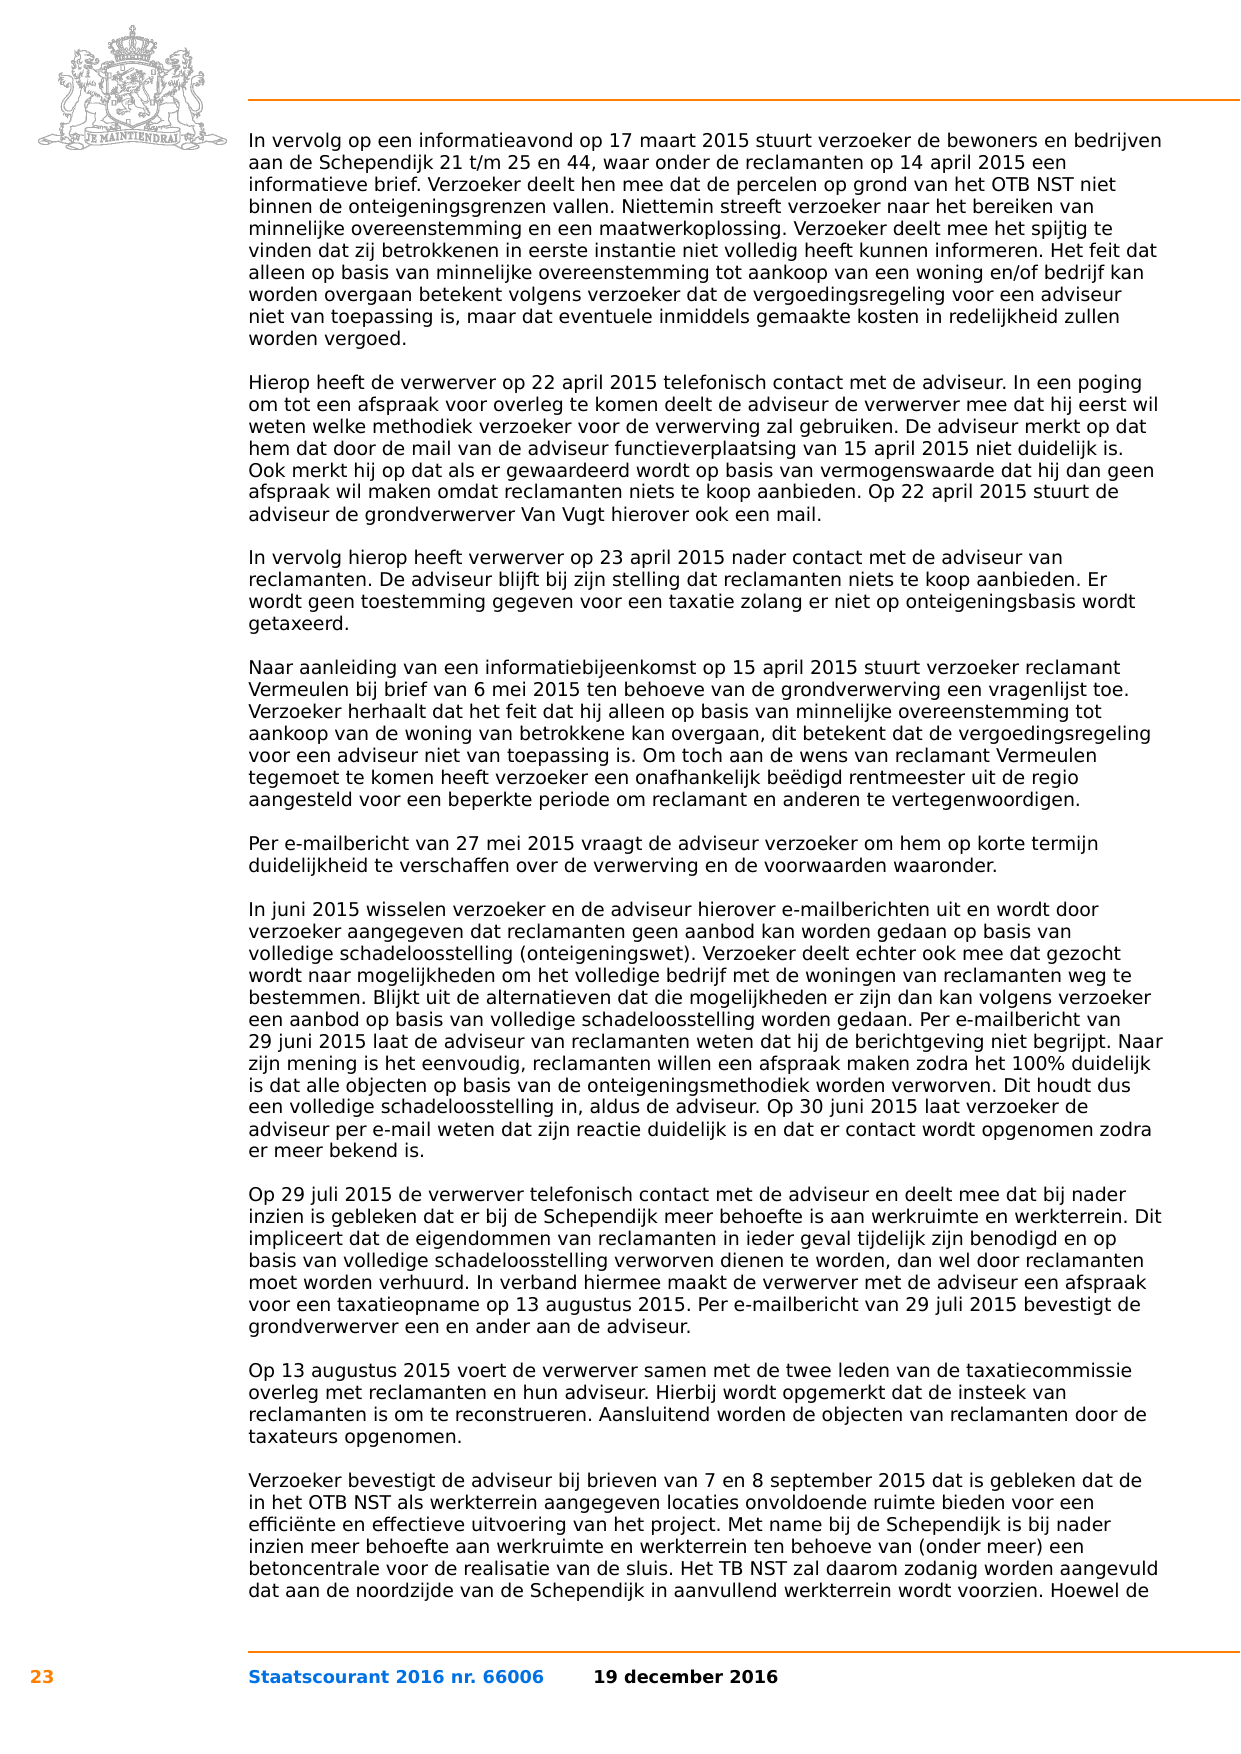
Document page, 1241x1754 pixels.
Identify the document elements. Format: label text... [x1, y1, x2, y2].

text Op 13 augustus 2015 voert de verwerver samen met de twee leden van de taxatiecommissie overleg met reclamanten en hun adviseur. Hierbij wordt opgemerkt dat de insteek van reclamanten is om te reconstrueren. Aansluitend worden de objecten van reclamanten door de taxateurs opgenomen. [248, 1360, 1163, 1448]
text In vervolg hierop heeft verwerver op 23 april 2015 nader contact met de adviseur van reclamanten. De adviseur blijft bij zijn stelling dat reclamanten niets te koop aanbieden. Er wordt geen toestemming gegeven voor een taxatie zolang er niet op onteigeningsbasis wordt getaxeerd. [248, 547, 1163, 635]
picture [38, 25, 227, 150]
text Verzoeker bevestigt de adviseur bij brieven van 7 en 8 september 2015 dat is gebleken dat de in het OTB NST als werkterrein aangegeven locaties onvoldoende ruimte bieden voor een efficiënte en effectieve uitvoering van het project. Met name bij de Schependijk is bij nader inzien meer behoefte aan werkruimte en werkterrein ten behoeve van (onder meer) een betoncentrale voor de realisatie van de sluis. Het TB NST zal daarom zodanig worden aangevuld dat aan de noordzijde van de Schependijk in aanvullend werkterrein wordt voorzien. Hoewel de [248, 1470, 1163, 1602]
text In juni 2015 wisselen verzoeker en de adviseur hierover e-mailberichten uit en wordt door verzoeker aangegeven dat reclamanten geen aanbod kan worden gedaan op basis van volledige schadeloosstelling (onteigeningswet). Verzoeker deelt echter ook mee dat gezocht wordt naar mogelijkheden om het volledige bedrijf met de woningen van reclamanten weg te bestemmen. Blijkt uit de alternatieven dat die mogelijkheden er zijn dan kan volgens verzoeker een aanbod op basis van volledige schadeloosstelling worden gedaan. Per e-mailbericht van 29 juni 2015 laat de adviseur van reclamanten weten dat hij de berichtgeving niet begrijpt. Naar zijn mening is het eenvoudig, reclamanten willen een afspraak maken zodra het 100% duidelijk is dat alle objecten op basis van de onteigeningsmethodiek worden verworven. Dit houdt dus een volledige schadeloosstelling in, aldus de adviseur. Op 30 juni 2015 laat verzoeker de adviseur per e-mail weten dat zijn reactie duidelijk is en dat er contact wordt opgenomen zodra er meer bekend is. [248, 899, 1163, 1162]
text Op 29 juli 2015 de verwerver telefonisch contact met de adviseur en deelt mee dat bij nader inzien is gebleken dat er bij de Schependijk meer behoefte is aan werkruimte en werkterrein. Dit impliceert dat de eigendommen van reclamanten in ieder geval tijdelijk zijn benodigd en op basis van volledige schadeloosstelling verworven dienen te worden, dan wel door reclamanten moet worden verhuurd. In verband hiermee maakt de verwerver met de adviseur een afspraak voor een taxatieopname op 13 augustus 2015. Per e-mailbericht van 29 juli 2015 bevestigt de grondverwerver een en ander aan de adviseur. [248, 1184, 1163, 1338]
text Naar aanleiding van een informatiebijeenkomst op 15 april 2015 stuurt verzoeker reclamant Vermeulen bij brief van 6 mei 2015 ten behoeve van de grondverwerving een vragenlijst toe. Verzoeker herhaalt dat het feit dat hij alleen op basis van minnelijke overeenstemming tot aankoop van de woning van betrokkene kan overgaan, dit betekent dat de vergoedingsregeling voor een adviseur niet van toepassing is. Om toch aan de wens van reclamant Vermeulen tegemoet te komen heeft verzoeker een onafhankelijk beëdigd rentmeester uit de regio aangesteld voor een beperkte periode om reclamant en anderen te vertegenwoordigen. [248, 657, 1163, 811]
text Per e-mailbericht van 27 mei 2015 vraagt de adviseur verzoeker om hem op korte termijn duidelijkheid te verschaffen over de verwerving en de voorwaarden waaronder. [248, 833, 1163, 877]
text Hierop heeft de verwerver op 22 april 2015 telefonisch contact met de adviseur. In een poging om tot een afspraak voor overleg te komen deelt de adviseur de verwerver mee dat hij eerst wil weten welke methodiek verzoeker voor de verwerving zal gebruiken. De adviseur merkt op dat hem dat door de mail van de adviseur functieverplaatsing van 15 april 2015 niet duidelijk is. Ook merkt hij op dat als er gewaardeerd wordt op basis van vermogenswaarde dat hij dan geen afspraak wil maken omdat reclamanten niets te koop aanbieden. Op 22 april 2015 stuurt de adviseur de grondverwerver Van Vugt hierover ook een mail. [248, 372, 1163, 525]
text In vervolg op een informatieavond op 17 maart 2015 stuurt verzoeker de bewoners en bedrijven aan de Schependijk 21 t/m 25 en 44, waar onder de reclamanten op 14 april 2015 een informatieve brief. Verzoeker deelt hen mee dat de percelen op grond van het OTB NST niet binnen de onteigeningsgrenzen vallen. Niettemin streeft verzoeker naar het bereiken van minnelijke overeenstemming en een maatwerkoplossing. Verzoeker deelt mee het spijtig te vinden dat zij betrokkenen in eerste instantie niet volledig heeft kunnen informeren. Het feit dat alleen op basis van minnelijke overeenstemming tot aankoop van een woning en/of bedrijf kan worden overgaan betekent volgens verzoeker dat de vergoedingsregeling voor een adviseur niet van toepassing is, maar dat eventuele inmiddels gemaakte kosten in redelijkheid zullen worden vergoed. [248, 130, 1163, 350]
